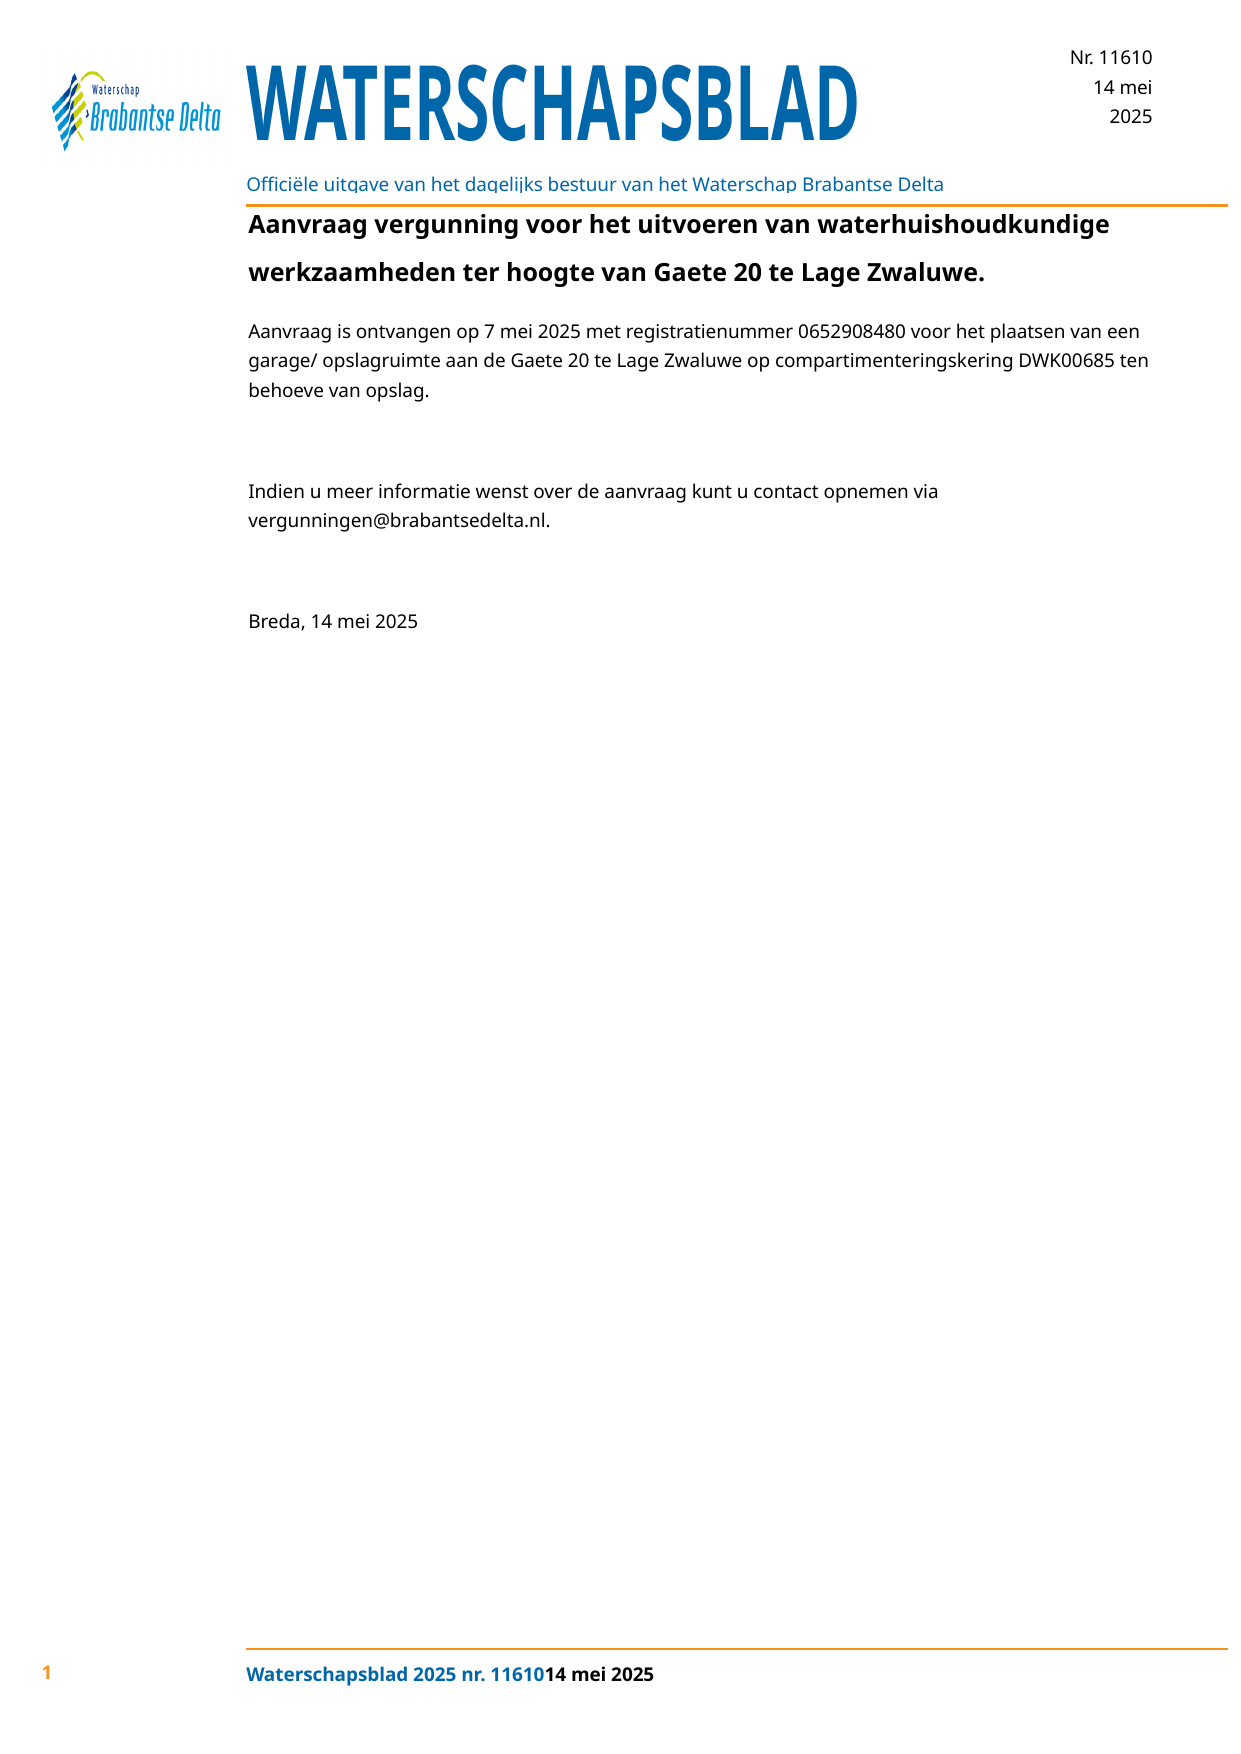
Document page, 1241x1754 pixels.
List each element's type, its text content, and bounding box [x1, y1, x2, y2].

text Breda, 14 mei 2025 [248, 608, 1152, 634]
picture [41, 47, 231, 172]
text Aanvraag is ontvangen op 7 mei 2025 met registratienummer 0652908480 voor het plaatsen van een garage/ opslagruimte aan de Gaete 20 te Lage Zwaluwe op compartimenteringskering DWK00685 ten behoeve van opslag. [248, 318, 1152, 403]
text Aanvraag vergunning voor het uitvoeren van waterhuishoudkundige werkzaamheden ter hoogte van Gaete 20 te Lage Zwaluwe. [248, 207, 1152, 288]
text Indien u meer informatie wenst over de aanvraag kunt u contact opnemen via vergunningen@brabantsedelta.nl. [248, 478, 1152, 533]
